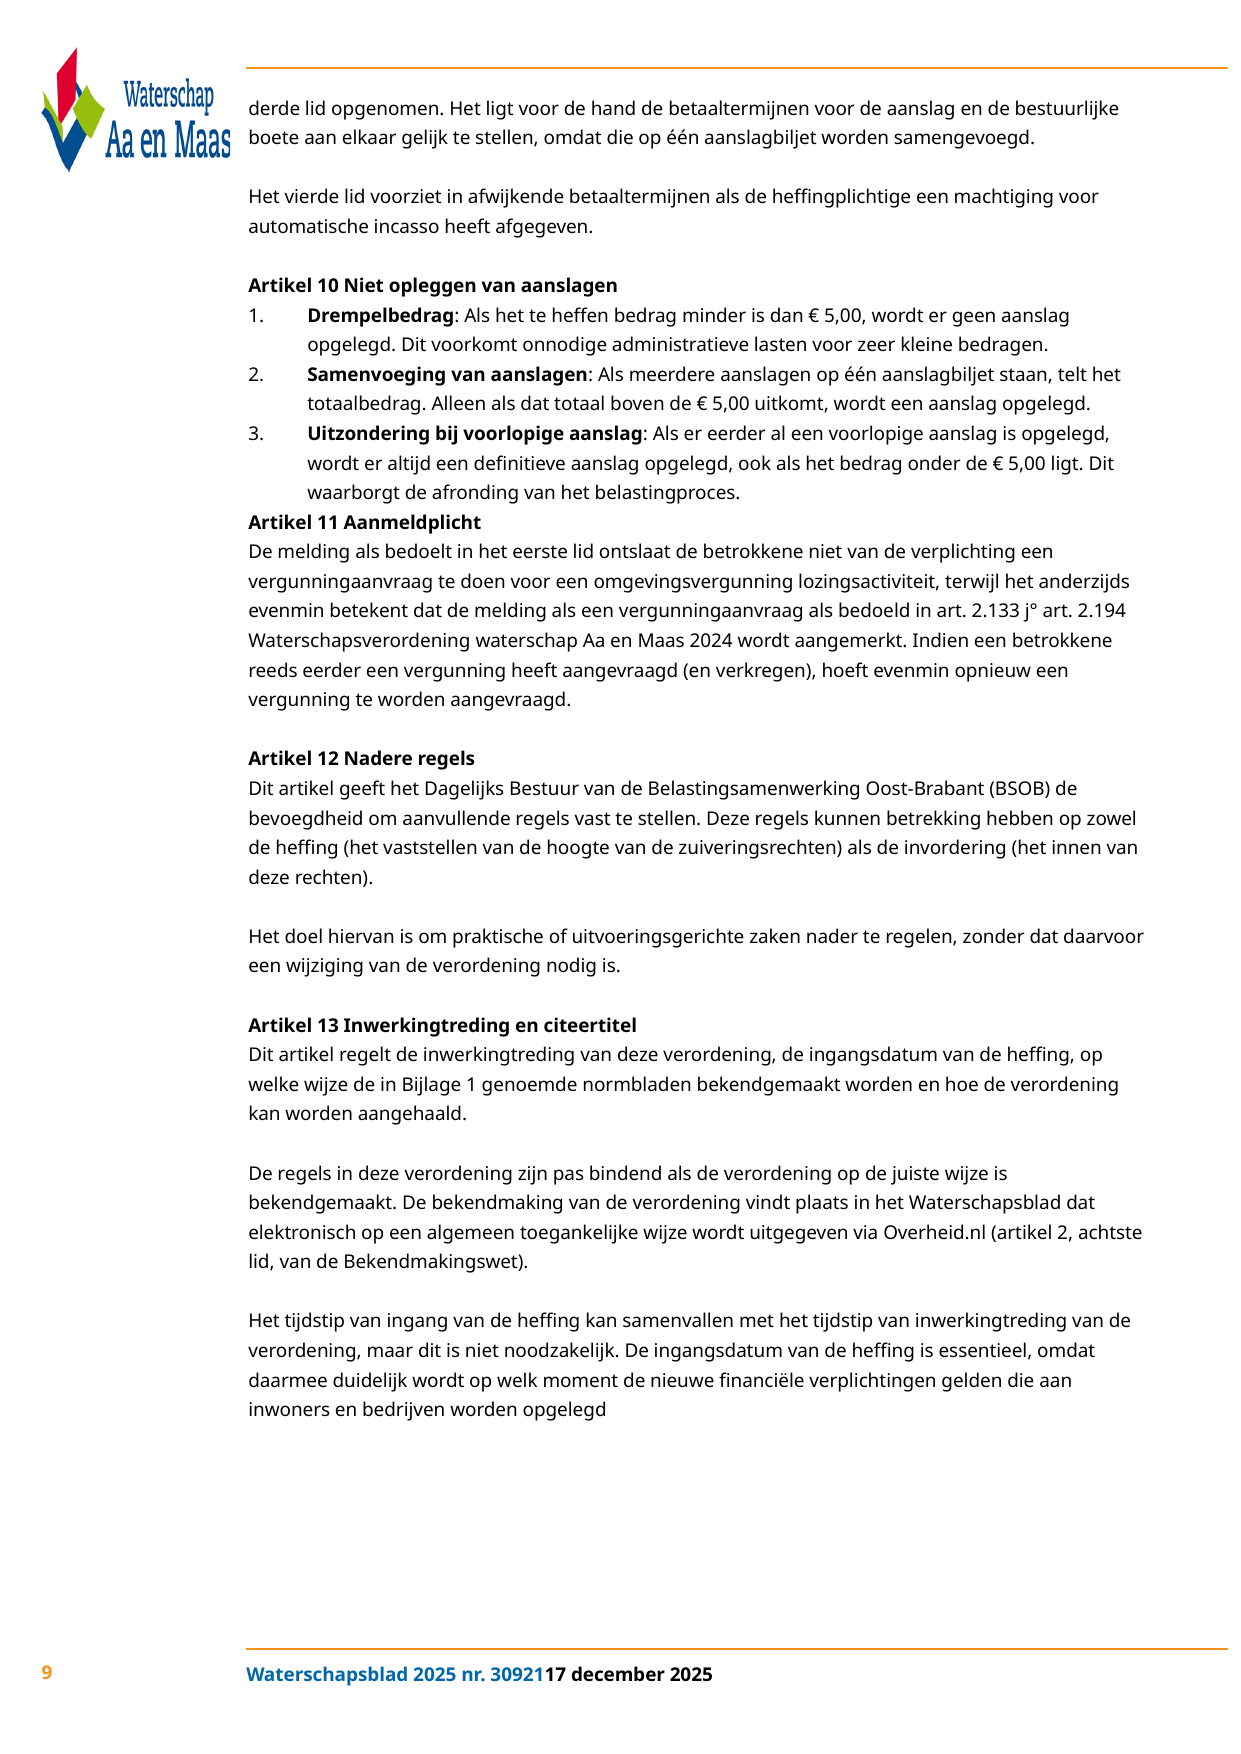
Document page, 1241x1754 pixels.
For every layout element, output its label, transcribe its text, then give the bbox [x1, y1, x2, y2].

text Het tijdstip van ingang van de heffing kan samenvallen met het tijdstip van inwerkingtreding van de verordening, maar dit is niet noodzakelijk. De ingangsdatum van de heffing is essentieel, omdat daarmee duidelijk wordt op welk moment de nieuwe financiële verplichtingen gelden die aan inwoners en bedrijven worden opgelegd [248, 1308, 1152, 1422]
text De regels in deze verordening zijn pas bindend als de verordening op de juiste wijze is bekendgemaakt. De bekendmaking van de verordening vindt plaats in het Waterschapsblad dat elektronisch op een algemeen toegankelijke wijze wordt uitgegeven via Overheid.nl (artikel 2, achtste lid, van de Bekendmakingswet). [248, 1160, 1152, 1274]
text Artikel 12 Nadere regels [248, 746, 1152, 771]
list Drempelbedrag: Als het te heffen bedrag minder is dan € 5,00, wordt er geen aanslag opgelegd. Dit voorkomt onnodige administratieve lasten voor zeer kleine bedragen. [248, 302, 1152, 357]
text derde lid opgenomen. Het ligt voor de hand de betaaltermijnen voor de aanslag en de bestuurlijke boete aan elkaar gelijk te stellen, omdat die op één aanslagbiljet worden samengevoegd. [248, 95, 1152, 150]
text Het doel hiervan is om praktische of uitvoeringsgerichte zaken nader te regelen, zonder dat daarvoor een wijziging van de verordening nodig is. [248, 923, 1152, 978]
text Het vierde lid voorziet in afwijkende betaaltermijnen als de heffingplichtige een machtiging voor automatische incasso heeft afgegeven. [248, 183, 1152, 239]
list Samenvoeging van aanslagen: Als meerdere aanslagen op één aanslagbiljet staan, telt het totaalbedrag. Alleen als dat totaal boven de € 5,00 uitkomt, wordt een aanslag opgelegd. [248, 361, 1152, 416]
text Dit artikel geeft het Dagelijks Bestuur van de Belastingsamenwerking Oost-Brabant (BSOB) de bevoegdheid om aanvullende regels vast te stellen. Deze regels kunnen betrekking hebben op zowel de heffing (het vaststellen van de hoogte van de zuiveringsrechten) als de invordering (het innen van deze rechten). [248, 775, 1152, 890]
picture [41, 47, 231, 172]
list Uitzondering bij voorlopige aanslag: Als er eerder al een voorlopige aanslag is opgelegd, wordt er altijd een definitieve aanslag opgelegd, ook als het bedrag onder de € 5,00 ligt. Dit waarborgt de afronding van het belastingproces. [248, 420, 1152, 505]
text Artikel 11 Aanmeldplicht [248, 509, 1152, 535]
text Artikel 10 Niet opleggen van aanslagen [248, 272, 1152, 298]
text Artikel 13 Inwerkingtreding en citeertitel [248, 1012, 1152, 1038]
text Dit artikel regelt de inwerkingtreding van deze verordening, de ingangsdatum van de heffing, op welke wijze de in Bijlage 1 genoemde normbladen bekendgemaakt worden en hoe de verordening kan worden aangehaald. [248, 1041, 1152, 1126]
text De melding als bedoelt in het eerste lid ontslaat de betrokkene niet van de verplichting een vergunningaanvraag te doen voor een omgevingsvergunning lozingsactiviteit, terwijl het anderzijds evenmin betekent dat de melding als een vergunningaanvraag als bedoeld in art. 2.133 j° art. 2.194 Waterschapsverordening waterschap Aa en Maas 2024 wordt aangemerkt. Indien een betrokkene reeds eerder een vergunning heeft aangevraagd (en verkregen), hoeft evenmin opnieuw een vergunning te worden aangevraagd. [248, 538, 1152, 712]
